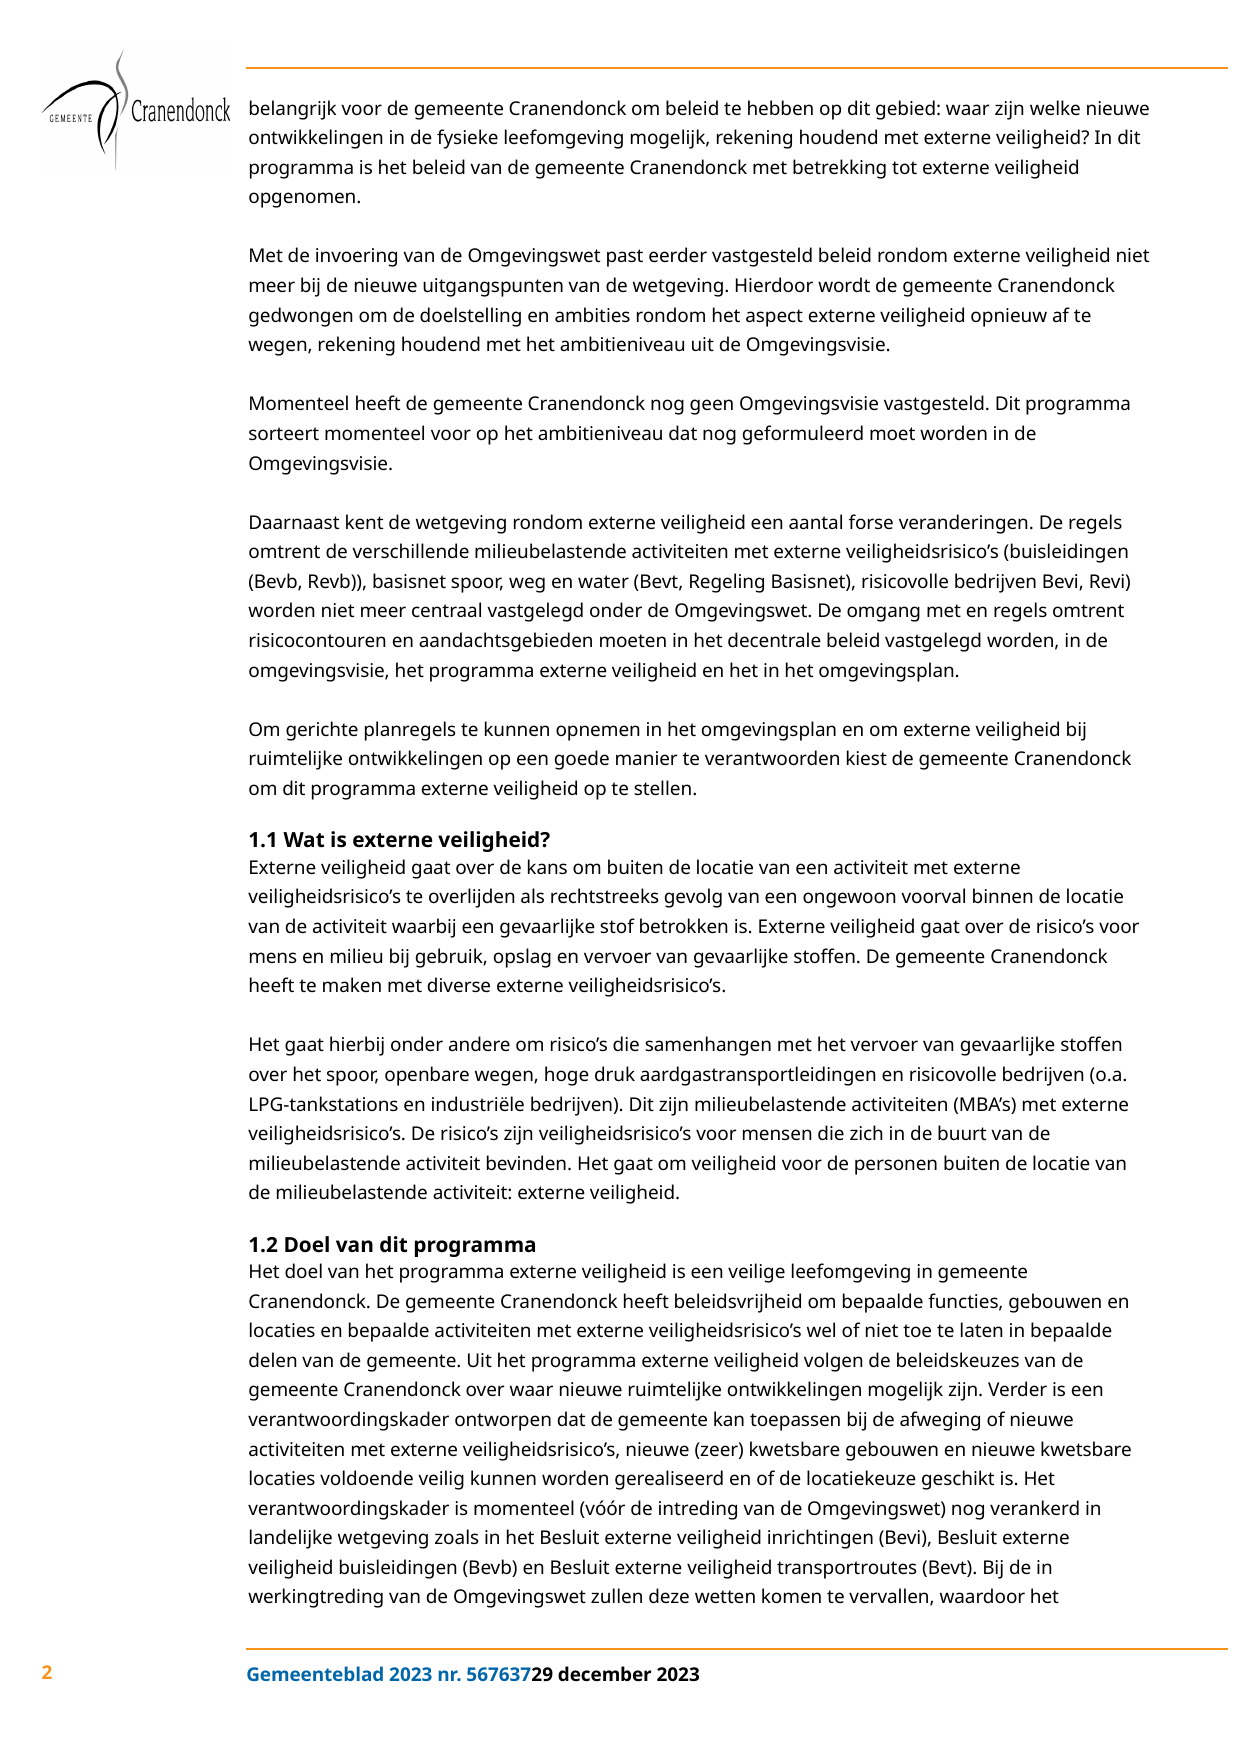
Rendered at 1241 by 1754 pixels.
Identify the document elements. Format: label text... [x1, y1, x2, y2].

text Externe veiligheid gaat over de kans om buiten de locatie van een activiteit met externe veiligheidsrisico’s te overlijden als rechtstreeks gevolg van een ongewoon voorval binnen de locatie van de activiteit waarbij een gevaarlijke stof betrokken is. Externe veiligheid gaat over de risico’s voor mens en milieu bij gebruik, opslag en vervoer van gevaarlijke stoffen. De gemeente Cranendonck heeft te maken met diverse externe veiligheidsrisico’s. [248, 854, 1152, 998]
text Het gaat hierbij onder andere om risico’s die samenhangen met het vervoer van gevaarlijke stoffen over het spoor, openbare wegen, hoge druk aardgastransportleidingen en risicovolle bedrijven (o.a. LPG-tankstations en industriële bedrijven). Dit zijn milieubelastende activiteiten (MBA’s) met externe veiligheidsrisico’s. De risico’s zijn veiligheidsrisico’s voor mensen die zich in de buurt van de milieubelastende activiteit bevinden. Het gaat om veiligheid voor de personen buiten de locatie van de milieubelastende activiteit: externe veiligheid. [248, 1032, 1152, 1205]
text Het doel van het programma externe veiligheid is een veilige leefomgeving in gemeente Cranendonck. De gemeente Cranendonck heeft beleidsvrijheid om bepaalde functies, gebouwen en locaties en bepaalde activiteiten met externe veiligheidsrisico’s wel of niet toe te laten in bepaalde delen van de gemeente. Uit het programma externe veiligheid volgen de beleidskeuzes van de gemeente Cranendonck over waar nieuwe ruimtelijke ontwikkelingen mogelijk zijn. Verder is een verantwoordingskader ontworpen dat de gemeente kan toepassen bij de afweging of nieuwe activiteiten met externe veiligheidsrisico’s, nieuwe (zeer) kwetsbare gebouwen en nieuwe kwetsbare locaties voldoende veilig kunnen worden gerealiseerd en of de locatiekeuze geschikt is. Het verantwoordingskader is momenteel (vóór de intreding van de Omgevingswet) nog verankerd in landelijke wetgeving zoals in het Besluit externe veiligheid inrichtingen (Bevi), Besluit externe veiligheid buisleidingen (Bevb) en Besluit externe veiligheid transportroutes (Bevt). Bij de in werkingtreding van de Omgevingswet zullen deze wetten komen te vervallen, waardoor het [248, 1258, 1152, 1609]
text Om gerichte planregels te kunnen opnemen in het omgevingsplan en om externe veiligheid bij ruimtelijke ontwikkelingen op een goede manier te verantwoorden kiest de gemeente Cranendonck om dit programma externe veiligheid op te stellen. [248, 716, 1152, 801]
text belangrijk voor de gemeente Cranendonck om beleid te hebben op dit gebied: waar zijn welke nieuwe ontwikkelingen in de fysieke leefomgeving mogelijk, rekening houdend met externe veiligheid? In dit programma is het beleid van de gemeente Cranendonck met betrekking tot externe veiligheid opgenomen. [248, 95, 1152, 209]
text Daarnaast kent de wetgeving rondom externe veiligheid een aantal forse veranderingen. De regels omtrent de verschillende milieubelastende activiteiten met externe veiligheidsrisico’s (buisleidingen (Bevb, Revb)), basisnet spoor, weg en water (Bevt, Regeling Basisnet), risicovolle bedrijven Bevi, Revi) worden niet meer centraal vastgelegd onder de Omgevingswet. De omgang met en regels omtrent risicocontouren en aandachtsgebieden moeten in het decentrale beleid vastgelegd worden, in de omgevingsvisie, het programma externe veiligheid en het in het omgevingsplan. [248, 509, 1152, 683]
text Momenteel heeft de gemeente Cranendonck nog geen Omgevingsvisie vastgesteld. Dit programma sorteert momenteel voor op het ambitieniveau dat nog geformuleerd moet worden in de Omgevingsvisie. [248, 391, 1152, 476]
text 1.2 Doel van dit programma [248, 1230, 1152, 1258]
text Met de invoering van de Omgevingswet past eerder vastgesteld beleid rondom externe veiligheid niet meer bij de nieuwe uitgangspunten van de wetgeving. Hierdoor wordt de gemeente Cranendonck gedwongen om de doelstelling en ambities rondom het aspect externe veiligheid opnieuw af te wegen, rekening houdend met het ambitieniveau uit de Omgevingsvisie. [248, 243, 1152, 357]
text 1.1 Wat is externe veiligheid? [248, 826, 1152, 854]
picture [41, 47, 231, 172]
